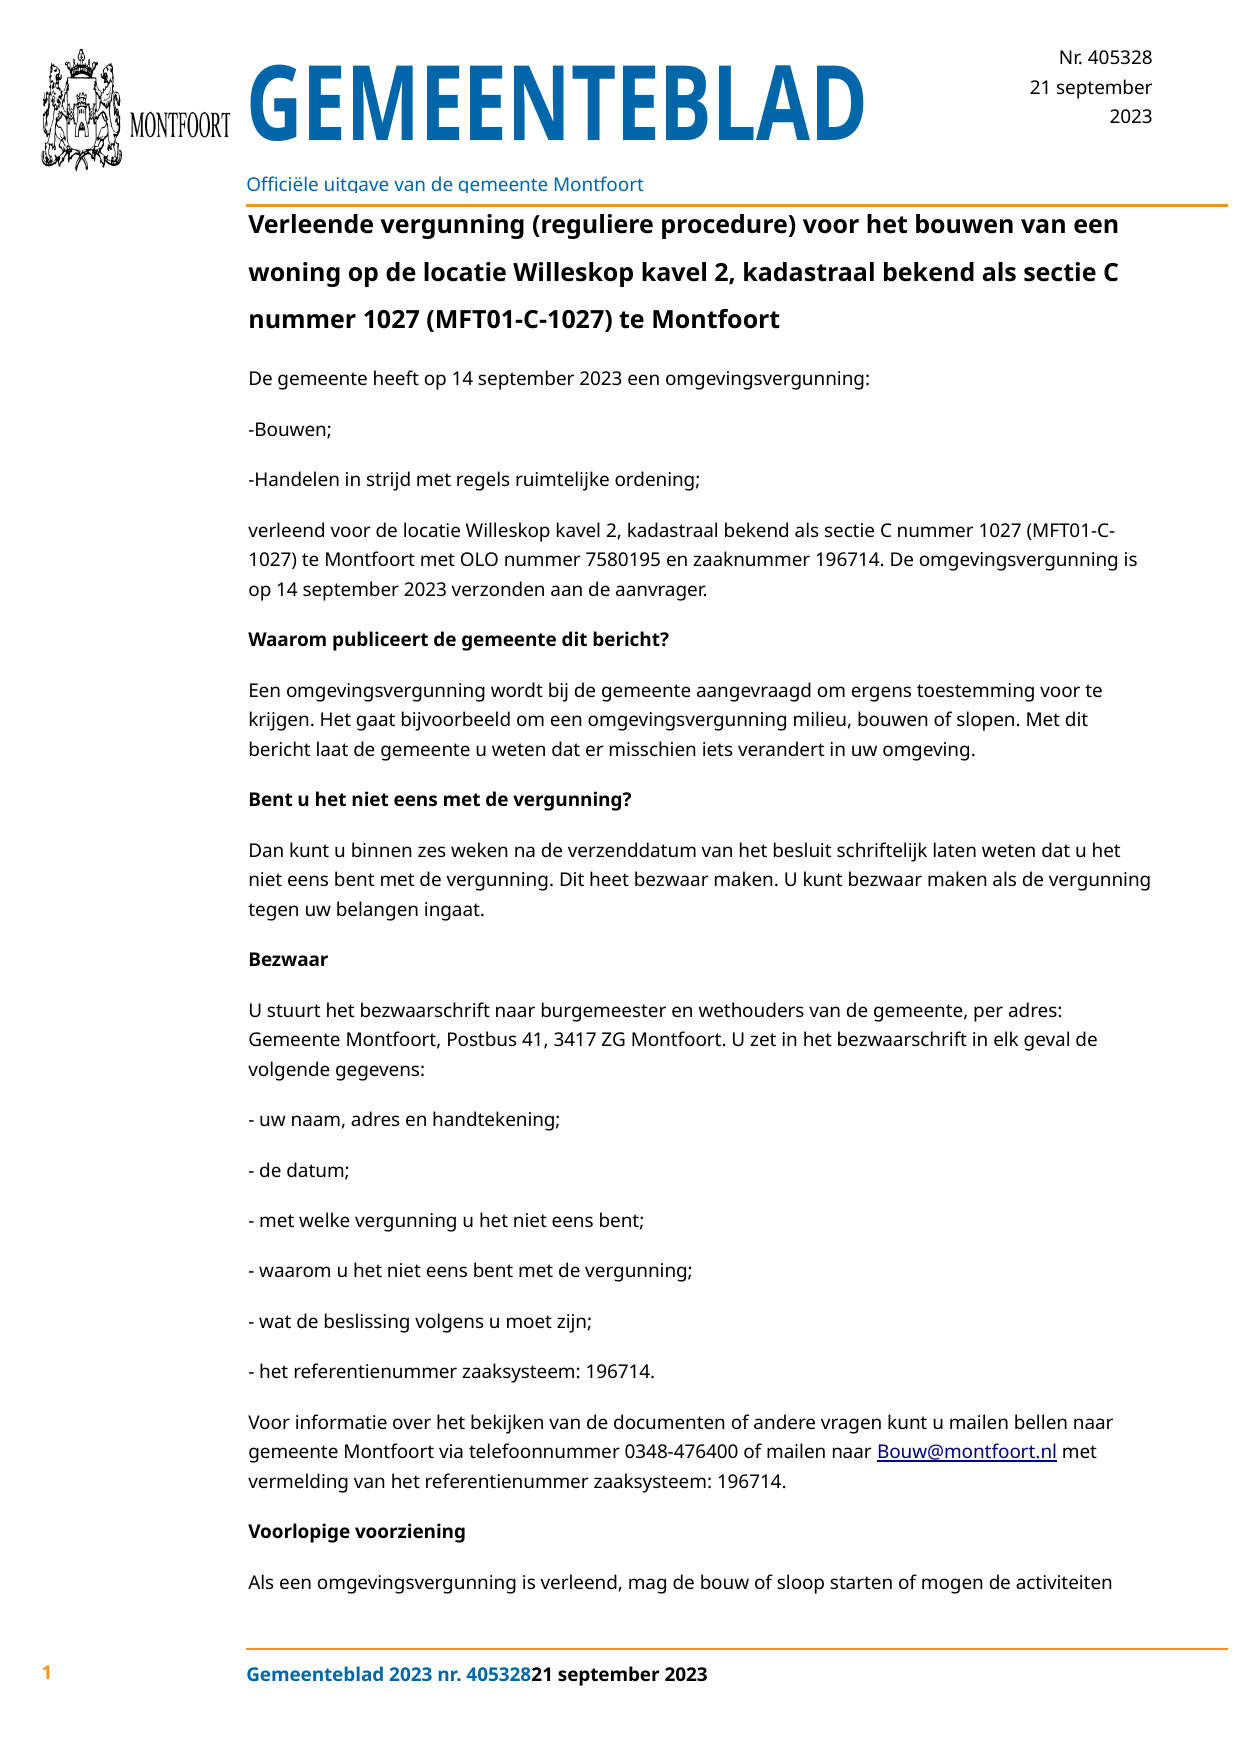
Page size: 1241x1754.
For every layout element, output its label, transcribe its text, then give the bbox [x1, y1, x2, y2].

text - waarom u het niet eens bent met de vergunning; [248, 1258, 1152, 1283]
text Dan kunt u binnen zes weken na de verzenddatum van het besluit schriftelijk laten weten dat u het niet eens bent met de vergunning. Dit heet bezwaar maken. U kunt bezwaar maken als de vergunning tegen uw belangen ingaat. [248, 837, 1152, 922]
picture [41, 47, 231, 172]
text - uw naam, adres en handtekening; [248, 1106, 1152, 1132]
text -Bouwen; [248, 416, 1152, 442]
text - met welke vergunning u het niet eens bent; [248, 1207, 1152, 1233]
text Waarom publiceert de gemeente dit bericht? [248, 626, 1152, 652]
text Verleende vergunning (reguliere procedure) voor het bouwen van een woning op de locatie Willeskop kavel 2, kadastraal bekend als sectie C nummer 1027 (MFT01-C-1027) te Montfoort [248, 207, 1152, 336]
text Als een omgevingsvergunning is verleend, mag de bouw of sloop starten of mogen de activiteiten [248, 1569, 1152, 1594]
text - wat de beslissing volgens u moet zijn; [248, 1308, 1152, 1334]
text Bezwaar [248, 946, 1152, 972]
text verleend voor de locatie Willeskop kavel 2, kadastraal bekend als sectie C nummer 1027 (MFT01-C-1027) te Montfoort met OLO nummer 7580195 en zaaknummer 196714. De omgevingsvergunning is op 14 september 2023 verzonden aan de aanvrager. [248, 517, 1152, 602]
text Een omgevingsvergunning wordt bij de gemeente aangevraagd om ergens toestemming voor te krijgen. Het gaat bijvoorbeeld om een omgevingsvergunning milieu, bouwen of slopen. Met dit bericht laat de gemeente u weten dat er misschien iets verandert in uw omgeving. [248, 677, 1152, 762]
text - het referentienummer zaaksysteem: 196714. [248, 1358, 1152, 1384]
text De gemeente heeft op 14 september 2023 een omgevingsvergunning: [248, 366, 1152, 391]
text Bent u het niet eens met de vergunning? [248, 786, 1152, 812]
text U stuurt het bezwaarschrift naar burgemeester en wethouders van de gemeente, per adres: Gemeente Montfoort, Postbus 41, 3417 ZG Montfoort. U zet in het bezwaarschrift in elk geval de volgende gegevens: [248, 997, 1152, 1082]
text -Handelen in strijd met regels ruimtelijke ordening; [248, 466, 1152, 492]
text Voor informatie over het bekijken van de documenten of andere vragen kunt u mailen bellen naar gemeente Montfoort via telefoonnummer 0348-476400 of mailen naar Bouw@montfoort.nl met vermelding van het referentienummer zaaksysteem: 196714. [248, 1409, 1152, 1494]
text - de datum; [248, 1157, 1152, 1182]
text Voorlopige voorziening [248, 1518, 1152, 1544]
